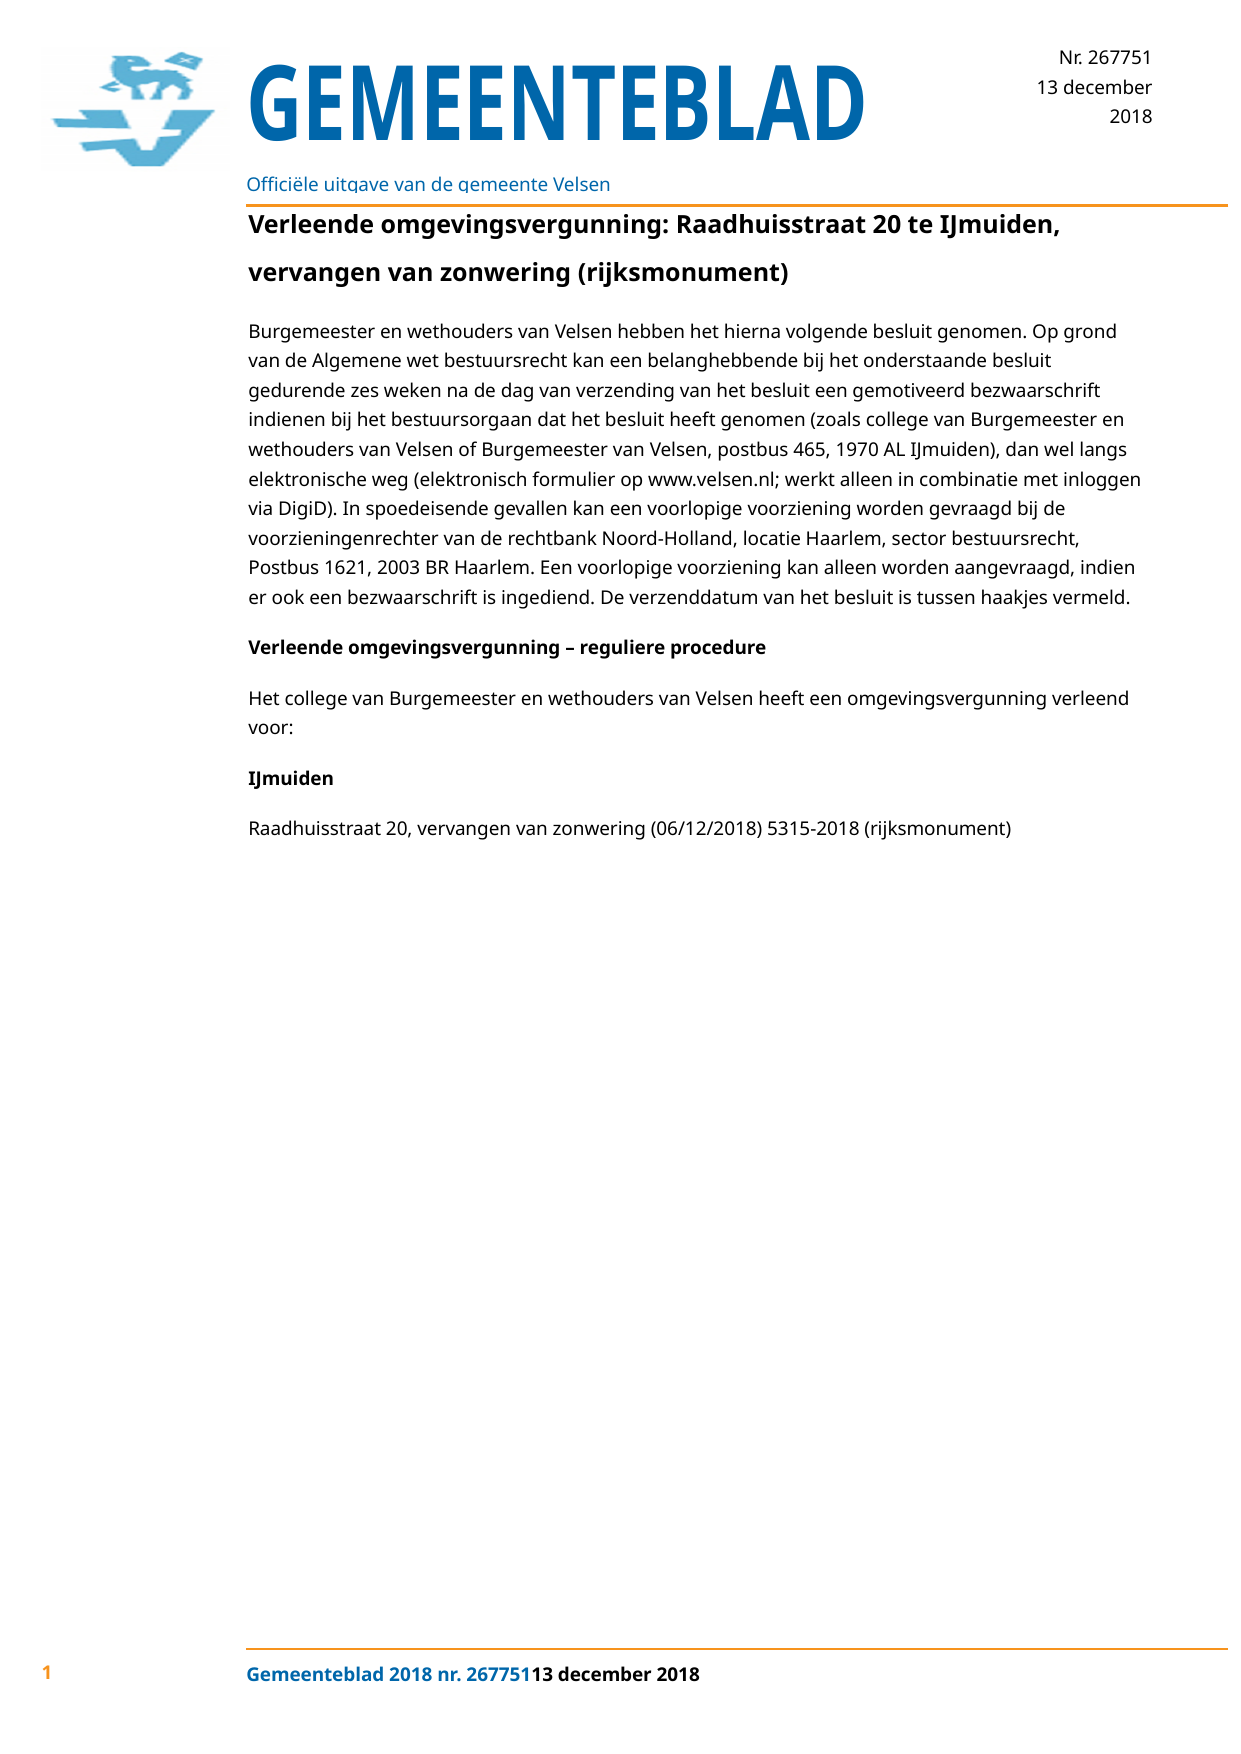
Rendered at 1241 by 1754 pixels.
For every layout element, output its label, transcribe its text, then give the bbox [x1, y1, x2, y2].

text Het college van Burgemeester en wethouders van Velsen heeft een omgevingsvergunning verleend voor: [248, 685, 1152, 740]
text IJmuiden [248, 765, 1152, 791]
text Burgemeester en wethouders van Velsen hebben het hierna volgende besluit genomen. Op grond van de Algemene wet bestuursrecht kan een belanghebbende bij het onderstaande besluit gedurende zes weken na de dag van verzending van het besluit een gemotiveerd bezwaarschrift indienen bij het bestuursorgaan dat het besluit heeft genomen (zoals college van Burgemeester en wethouders van Velsen of Burgemeester van Velsen, postbus 465, 1970 AL IJmuiden), dan wel langs elektronische weg (elektronisch formulier op www.velsen.nl; werkt alleen in combinatie met inloggen via DigiD). In spoedeisende gevallen kan een voorlopige voorziening worden gevraagd bij de voorzieningenrechter van de rechtbank Noord-Holland, locatie Haarlem, sector bestuursrecht, Postbus 1621, 2003 BR Haarlem. Een voorlopige voorziening kan alleen worden aangevraagd, indien er ook een bezwaarschrift is ingediend. De verzenddatum van het besluit is tussen haakjes vermeld. [248, 318, 1152, 610]
text Verleende omgevingsvergunning – reguliere procedure [248, 634, 1152, 660]
text Raadhuisstraat 20, vervangen van zonwering (06/12/2018) 5315-2018 (rijksmonument) [248, 815, 1152, 841]
text Verleende omgevingsvergunning: Raadhuisstraat 20 te IJmuiden, vervangen van zonwering (rijksmonument) [248, 207, 1152, 288]
picture [41, 47, 231, 172]
